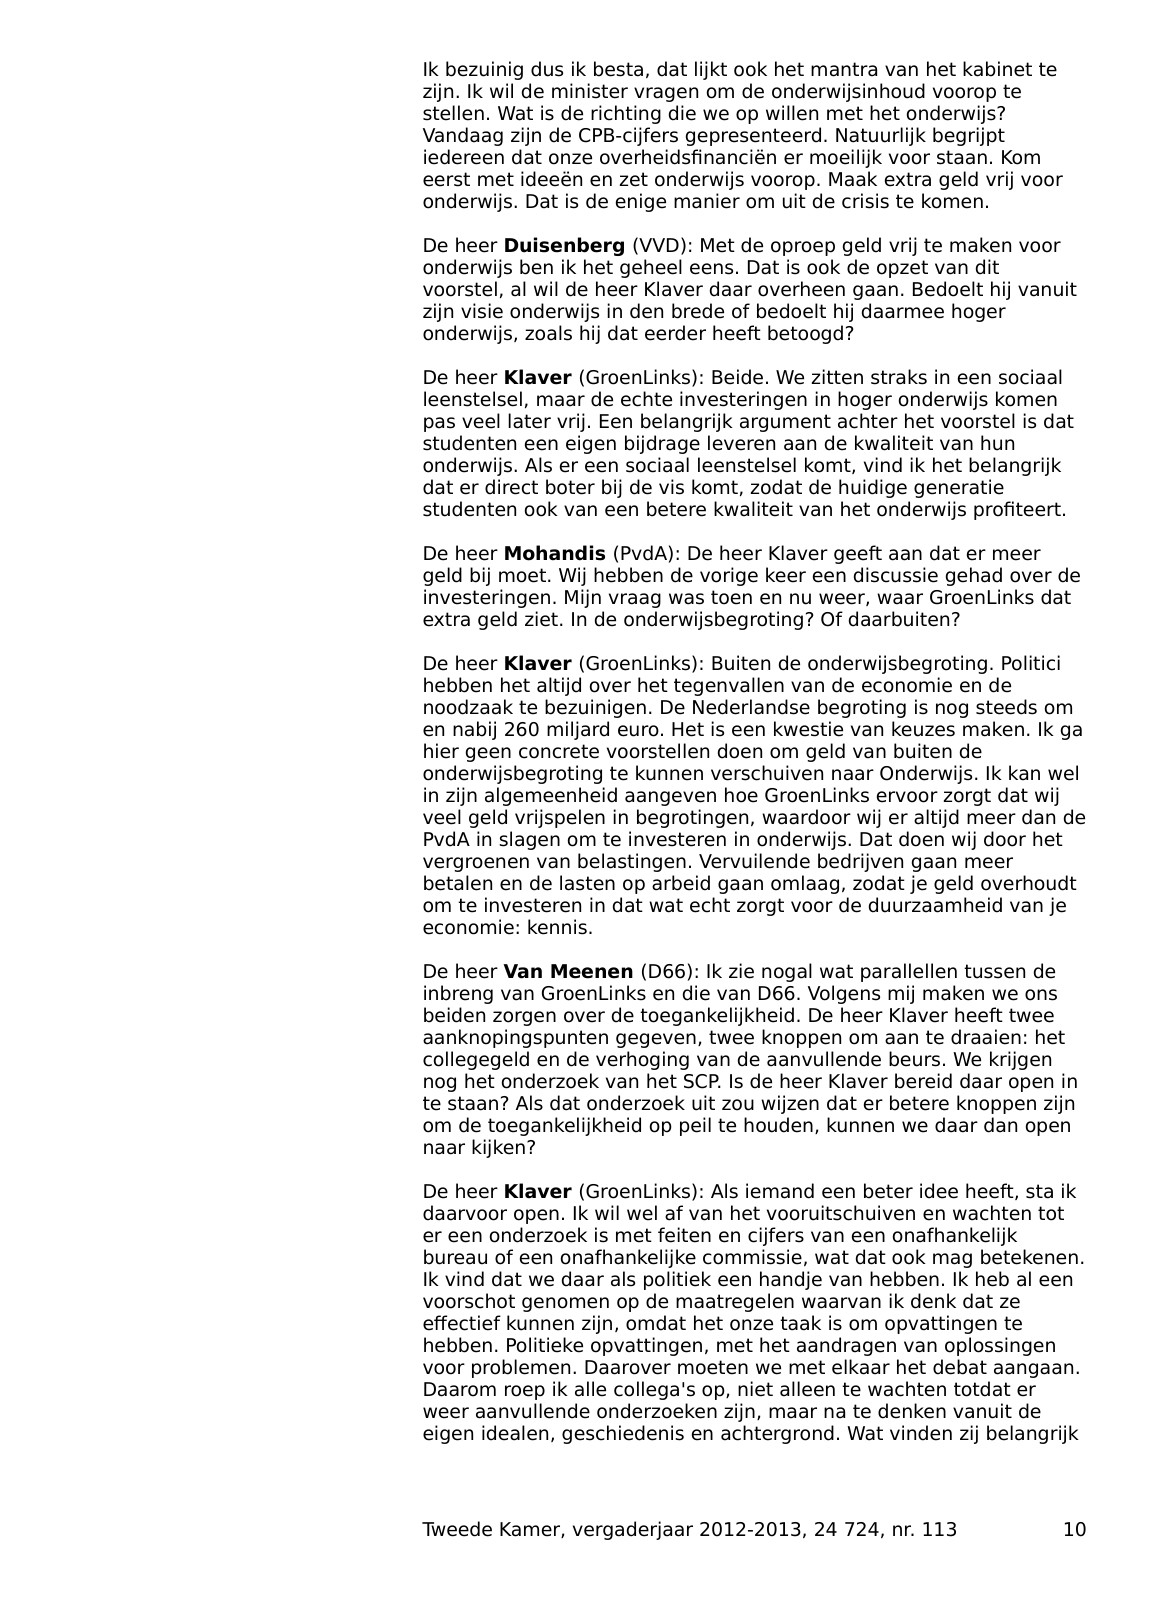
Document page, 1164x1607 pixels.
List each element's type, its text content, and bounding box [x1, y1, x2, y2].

text De heer Duisenberg (VVD): Met de oproep geld vrij te maken voor onderwijs ben ik het geheel eens. Dat is ook de opzet van dit voorstel, al wil de heer Klaver daar overheen gaan. Bedoelt hij vanuit zijn visie onderwijs in den brede of bedoelt hij daarmee hoger onderwijs, zoals hij dat eerder heeft betoogd? [422, 235, 1087, 345]
text De heer Klaver (GroenLinks): Beide. We zitten straks in een sociaal leenstelsel, maar de echte investeringen in hoger onderwijs komen pas veel later vrij. Een belangrijk argument achter het voorstel is dat studenten een eigen bijdrage leveren aan de kwaliteit van hun onderwijs. Als er een sociaal leenstelsel komt, vind ik het belangrijk dat er direct boter bij de vis komt, zodat de huidige generatie studenten ook van een betere kwaliteit van het onderwijs profiteert. [422, 367, 1087, 521]
text De heer Klaver (GroenLinks): Buiten de onderwijsbegroting. Politici hebben het altijd over het tegenvallen van de economie en de noodzaak te bezuinigen. De Nederlandse begroting is nog steeds om en nabij 260 miljard euro. Het is een kwestie van keuzes maken. Ik ga hier geen concrete voorstellen doen om geld van buiten de onderwijsbegroting te kunnen verschuiven naar Onderwijs. Ik kan wel in zijn algemeenheid aangeven hoe GroenLinks ervoor zorgt dat wij veel geld vrijspelen in begrotingen, waardoor wij er altijd meer dan de PvdA in slagen om te investeren in onderwijs. Dat doen wij door het vergroenen van belastingen. Vervuilende bedrijven gaan meer betalen en de lasten op arbeid gaan omlaag, zodat je geld overhoudt om te investeren in dat wat echt zorgt voor de duurzaamheid van je economie: kennis. [422, 653, 1087, 939]
text De heer Klaver (GroenLinks): Als iemand een beter idee heeft, sta ik daarvoor open. Ik wil wel af van het vooruitschuiven en wachten tot er een onderzoek is met feiten en cijfers van een onafhankelijk bureau of een onafhankelijke commissie, wat dat ook mag betekenen. Ik vind dat we daar als politiek een handje van hebben. Ik heb al een voorschot genomen op de maatregelen waarvan ik denk dat ze effectief kunnen zijn, omdat het onze taak is om opvattingen te hebben. Politieke opvattingen, met het aandragen van oplossingen voor problemen. Daarover moeten we met elkaar het debat aangaan. Daarom roep ik alle collega's op, niet alleen te wachten totdat er weer aanvullende onderzoeken zijn, maar na te denken vanuit de eigen idealen, geschiedenis en achtergrond. Wat vinden zij belangrijk [422, 1181, 1087, 1445]
text Ik bezuinig dus ik besta, dat lijkt ook het mantra van het kabinet te zijn. Ik wil de minister vragen om de onderwijsinhoud voorop te stellen. Wat is de richting die we op willen met het onderwijs? Vandaag zijn de CPB-cijfers gepresenteerd. Natuurlijk begrijpt iedereen dat onze overheidsfinanciën er moeilijk voor staan. Kom eerst met ideeën en zet onderwijs voorop. Maak extra geld vrij voor onderwijs. Dat is de enige manier om uit de crisis te komen. [422, 59, 1087, 213]
text De heer Van Meenen (D66): Ik zie nogal wat parallellen tussen de inbreng van GroenLinks en die van D66. Volgens mij maken we ons beiden zorgen over de toegankelijkheid. De heer Klaver heeft twee aanknopingspunten gegeven, twee knoppen om aan te draaien: het collegegeld en de verhoging van de aanvullende beurs. We krijgen nog het onderzoek van het SCP. Is de heer Klaver bereid daar open in te staan? Als dat onderzoek uit zou wijzen dat er betere knoppen zijn om de toegankelijkheid op peil te houden, kunnen we daar dan open naar kijken? [422, 961, 1087, 1159]
text De heer Mohandis (PvdA): De heer Klaver geeft aan dat er meer geld bij moet. Wij hebben de vorige keer een discussie gehad over de investeringen. Mijn vraag was toen en nu weer, waar GroenLinks dat extra geld ziet. In de onderwijsbegroting? Of daarbuiten? [422, 543, 1087, 631]
